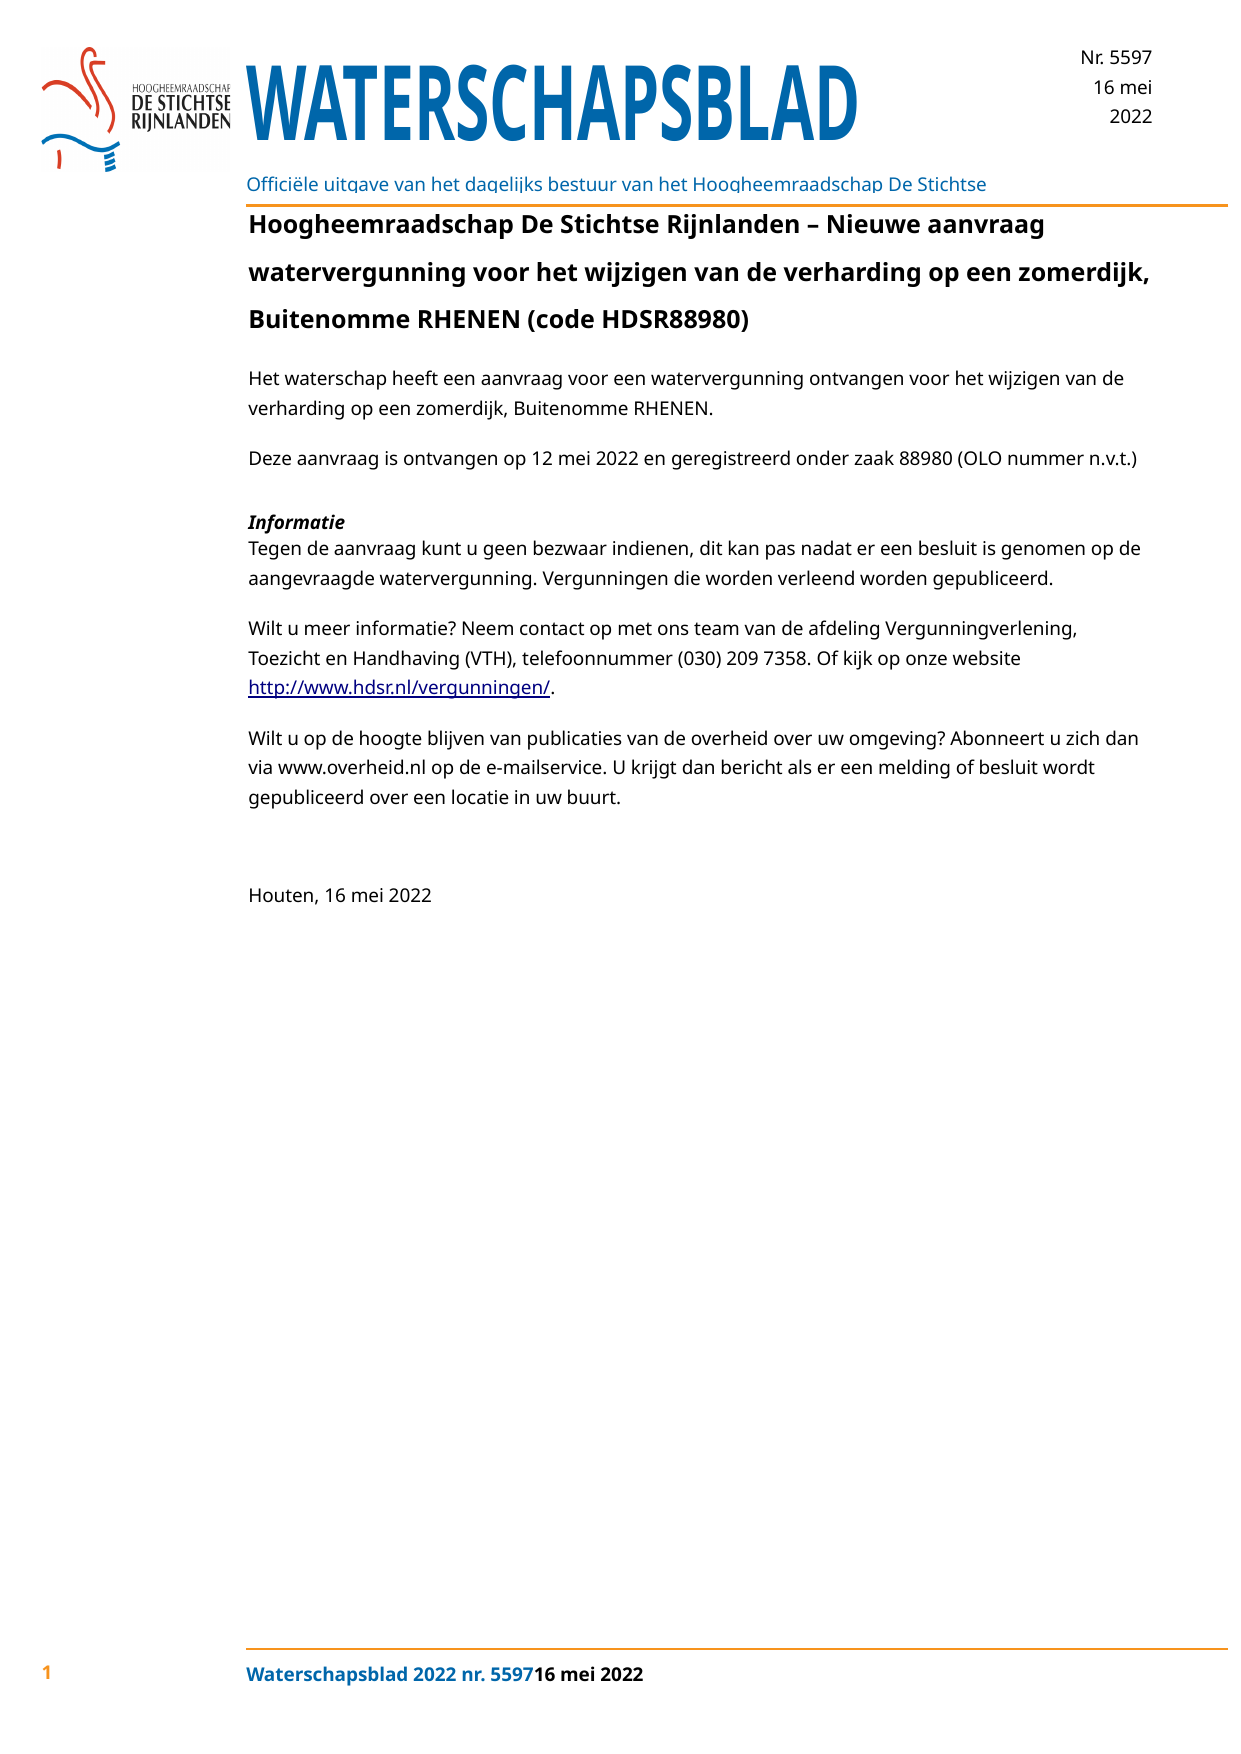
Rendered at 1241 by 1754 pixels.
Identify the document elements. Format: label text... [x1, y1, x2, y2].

text Informatie [248, 509, 1152, 535]
text Deze aanvraag is ontvangen op 12 mei 2022 en geregistreerd onder zaak 88980 (OLO nummer n.v.t.) [248, 446, 1152, 471]
text Hoogheemraadschap De Stichtse Rijnlanden – Nieuwe aanvraag watervergunning voor het wijzigen van de verharding op een zomerdijk, Buitenomme RHENEN (code HDSR88980) [248, 207, 1152, 336]
text Tegen de aanvraag kunt u geen bezwaar indienen, dit kan pas nadat er een besluit is genomen op de aangevraagde watervergunning. Vergunningen die worden verleend worden gepubliceerd. [248, 535, 1152, 591]
text Wilt u op de hoogte blijven van publicaties van de overheid over uw omgeving? Abonneert u zich dan via www.overheid.nl op de e-mailservice. U krijgt dan bericht als er een melding of besluit wordt gepubliceerd over een locatie in uw buurt. [248, 725, 1152, 810]
picture [41, 47, 231, 172]
text Het waterschap heeft een aanvraag voor een watervergunning ontvangen voor het wijzigen van de verharding op een zomerdijk, Buitenomme RHENEN. [248, 366, 1152, 421]
text Houten, 16 mei 2022 [248, 882, 1152, 908]
text Wilt u meer informatie? Neem contact op met ons team van de afdeling Vergunningverlening, Toezicht en Handhaving (VTH), telefoonnummer (030) 209 7358. Of kijk op onze website http://www.hdsr.nl/vergunningen/. [248, 615, 1152, 700]
